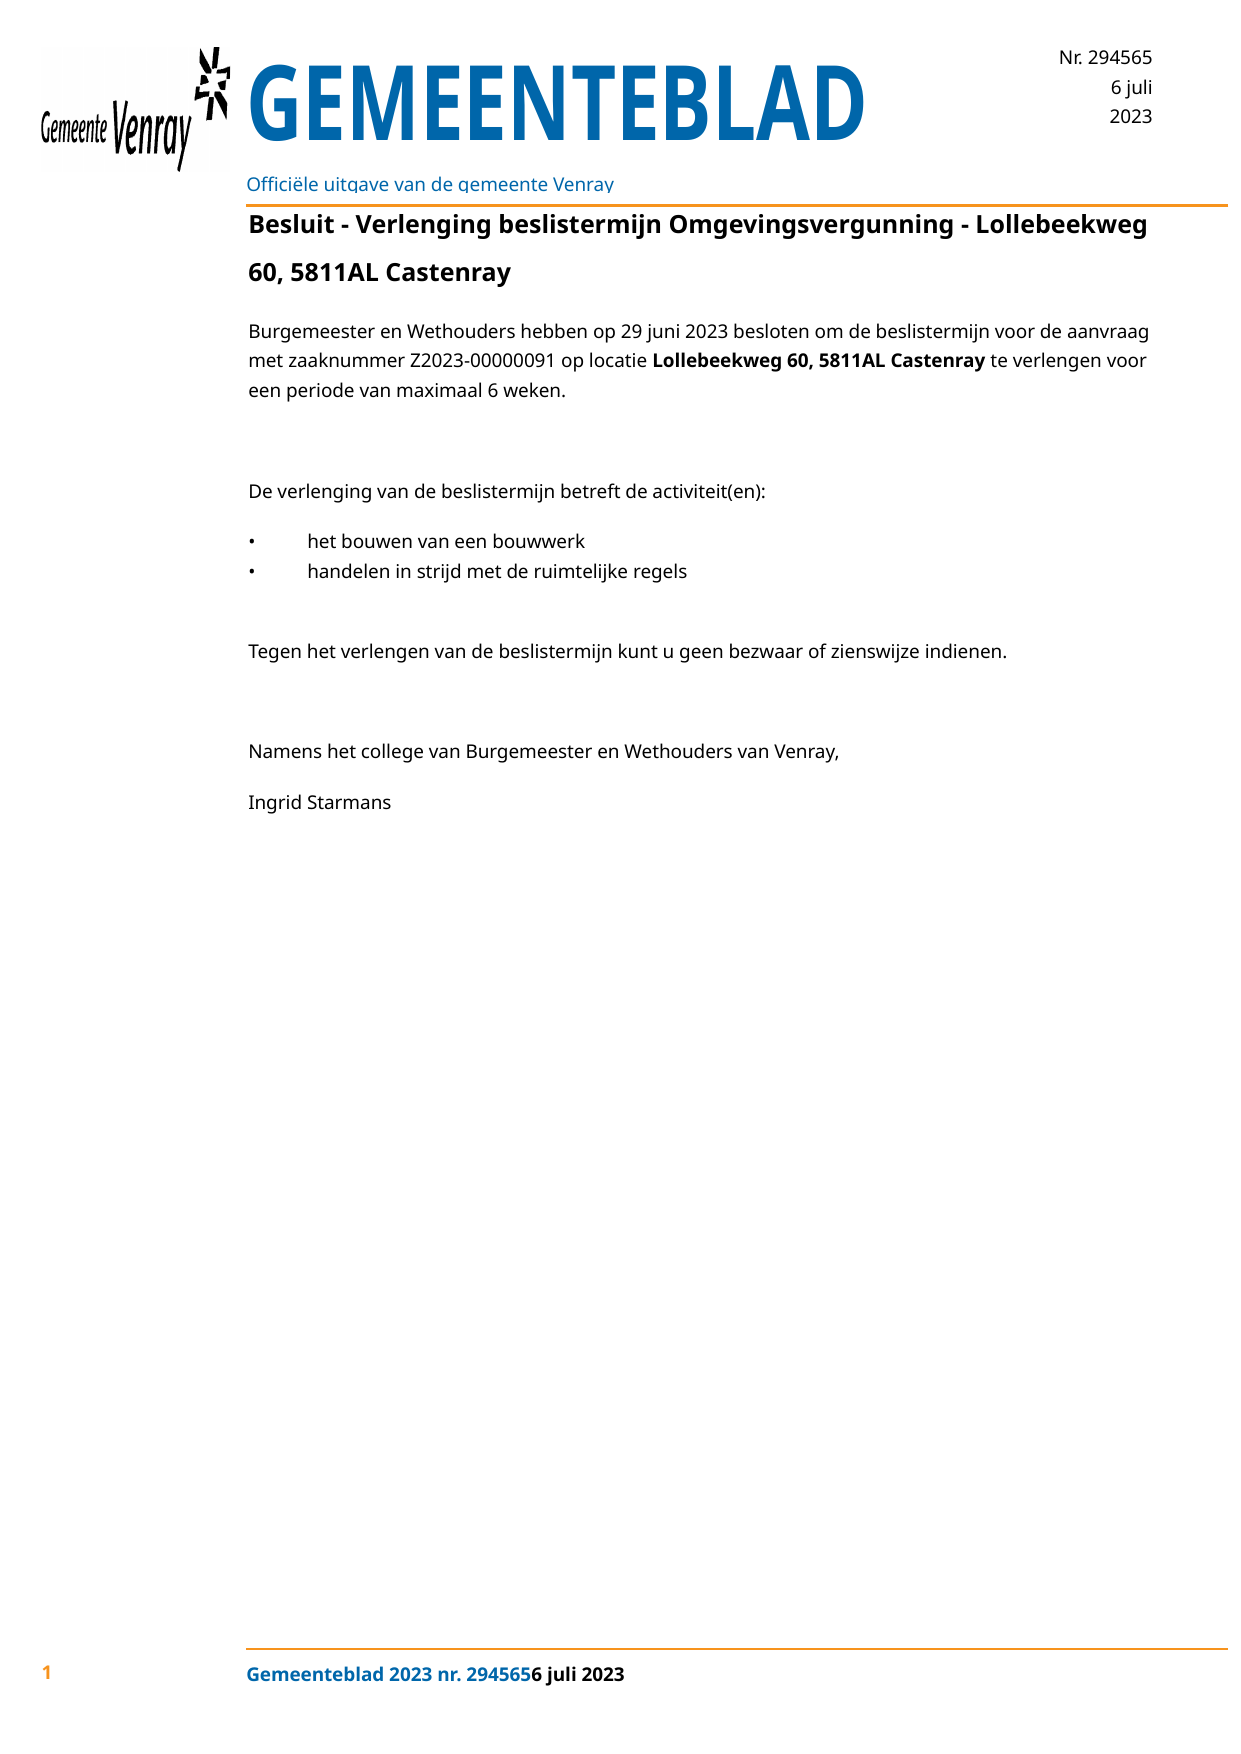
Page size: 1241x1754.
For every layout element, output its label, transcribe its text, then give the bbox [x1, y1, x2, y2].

list handelen in strijd met de ruimtelijke regels [248, 558, 1152, 584]
text Tegen het verlengen van de beslistermijn kunt u geen bezwaar of zienswijze indienen. [248, 638, 1152, 664]
text De verlenging van de beslistermijn betreft de activiteit(en): [248, 478, 1152, 504]
text Namens het college van Burgemeester en Wethouders van Venray, [248, 739, 1152, 764]
list het bouwen van een bouwwerk [248, 528, 1152, 554]
text Besluit - Verlenging beslistermijn Omgevingsvergunning - Lollebeekweg 60, 5811AL Castenray [248, 207, 1152, 288]
text Burgemeester en Wethouders hebben op 29 juni 2023 besloten om de beslistermijn voor de aanvraag met zaaknummer Z2023-00000091 op locatie Lollebeekweg 60, 5811AL Castenray te verlengen voor een periode van maximaal 6 weken. [248, 318, 1152, 403]
text Ingrid Starmans [248, 789, 1152, 815]
picture [41, 47, 231, 172]
